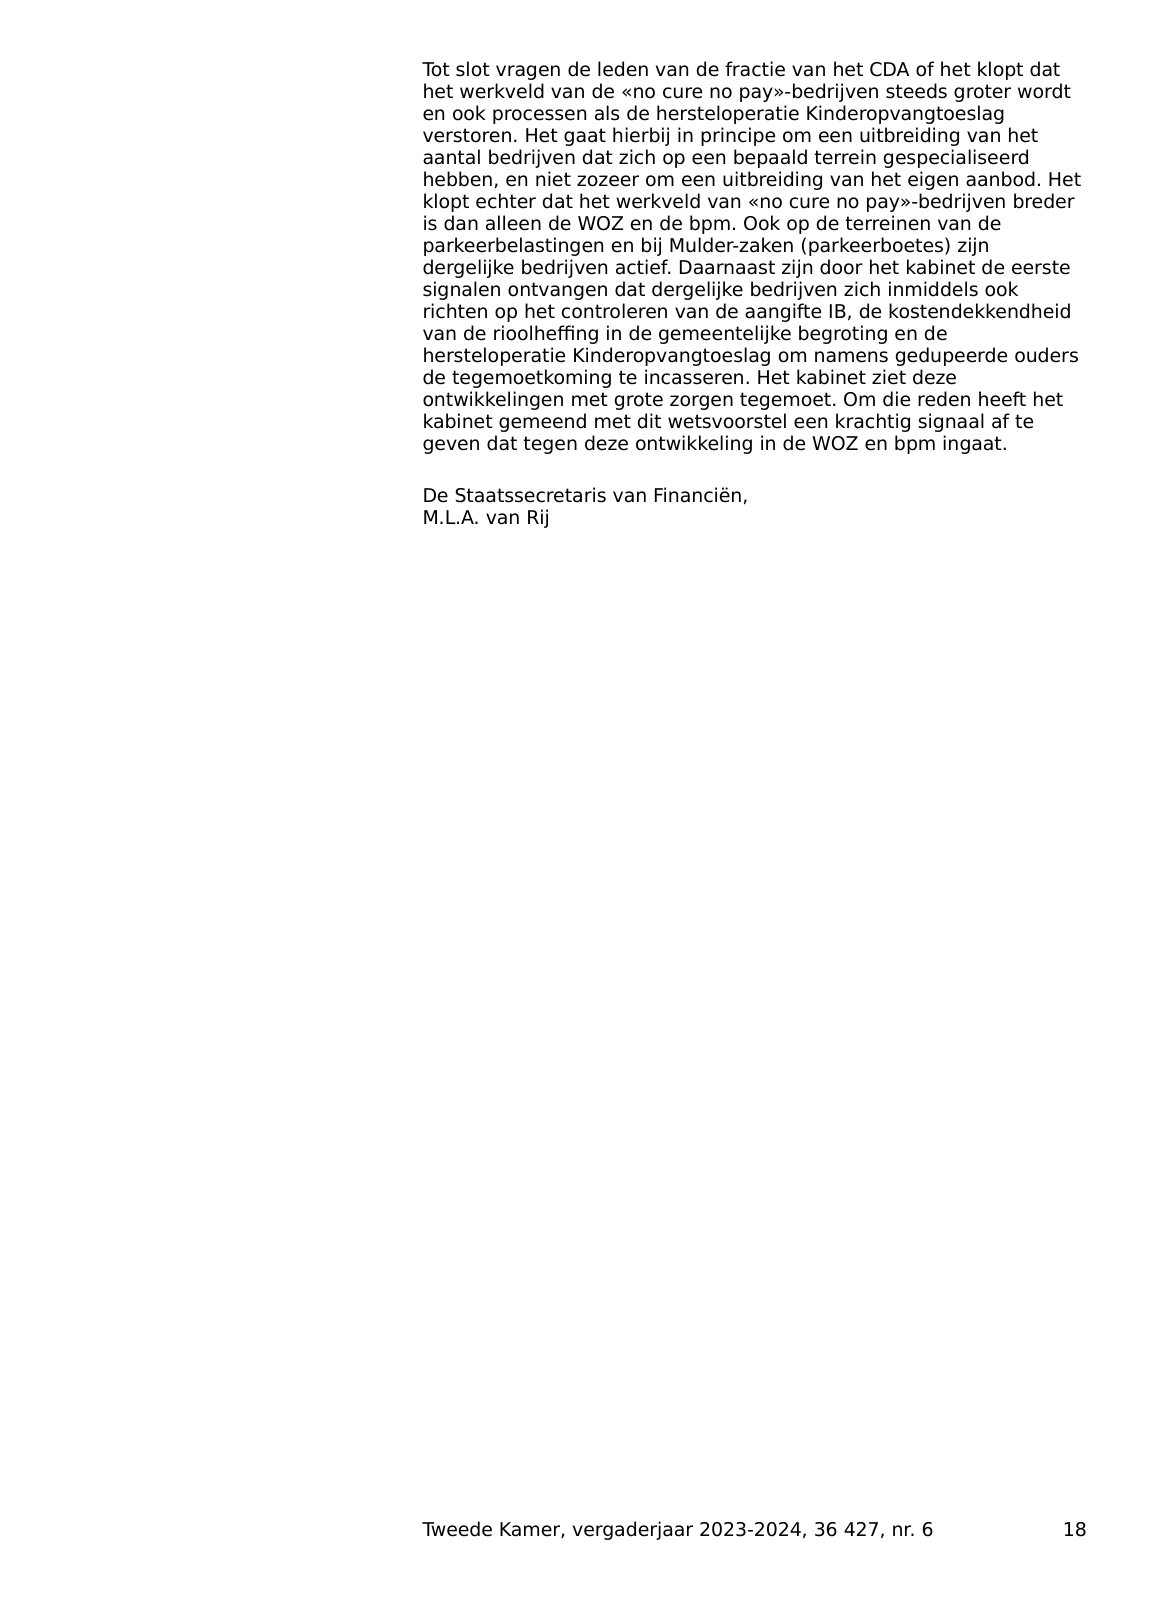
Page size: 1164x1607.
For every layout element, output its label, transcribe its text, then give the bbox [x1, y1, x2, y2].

text Tot slot vragen de leden van de fractie van het CDA of het klopt dat het werkveld van de «no cure no pay»-bedrijven steeds groter wordt en ook processen als de hersteloperatie Kinderopvangtoeslag verstoren. Het gaat hierbij in principe om een uitbreiding van het aantal bedrijven dat zich op een bepaald terrein gespecialiseerd hebben, en niet zozeer om een uitbreiding van het eigen aanbod. Het klopt echter dat het werkveld van «no cure no pay»-bedrijven breder is dan alleen de WOZ en de bpm. Ook op de terreinen van de parkeerbelastingen en bij Mulder-zaken (parkeerboetes) zijn dergelijke bedrijven actief. Daarnaast zijn door het kabinet de eerste signalen ontvangen dat dergelijke bedrijven zich inmiddels ook richten op het controleren van de aangifte IB, de kostendekkendheid van de rioolheffing in de gemeentelijke begroting en de hersteloperatie Kinderopvangtoeslag om namens gedupeerde ouders de tegemoetkoming te incasseren. Het kabinet ziet deze ontwikkelingen met grote zorgen tegemoet. Om die reden heeft het kabinet gemeend met dit wetsvoorstel een krachtig signaal af te geven dat tegen deze ontwikkeling in de WOZ en bpm ingaat. [422, 59, 1087, 455]
text De Staatssecretaris van Financiën, M.L.A. van Rij [422, 485, 1087, 529]
